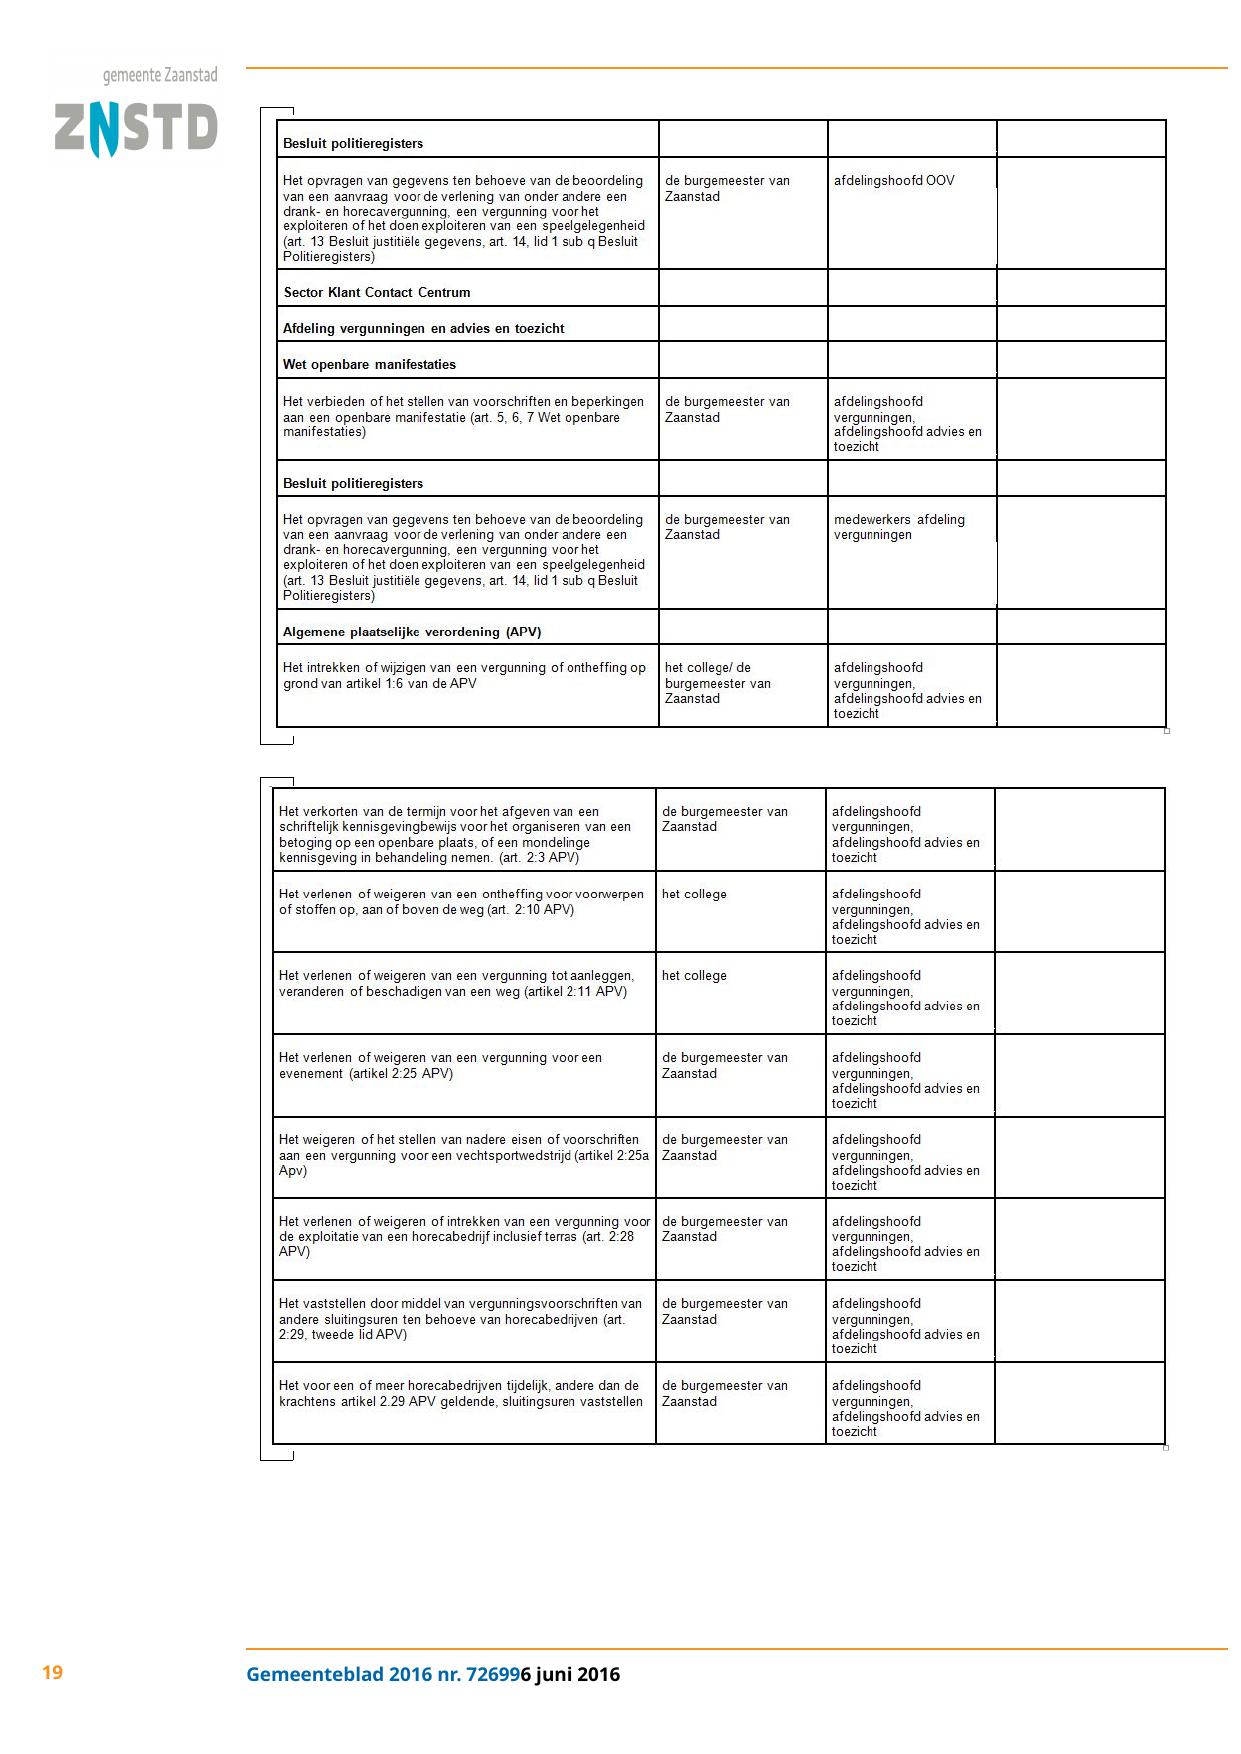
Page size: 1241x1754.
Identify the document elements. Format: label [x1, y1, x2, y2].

picture [41, 47, 231, 172]
picture [268, 786, 1173, 1451]
picture [268, 115, 1173, 736]
